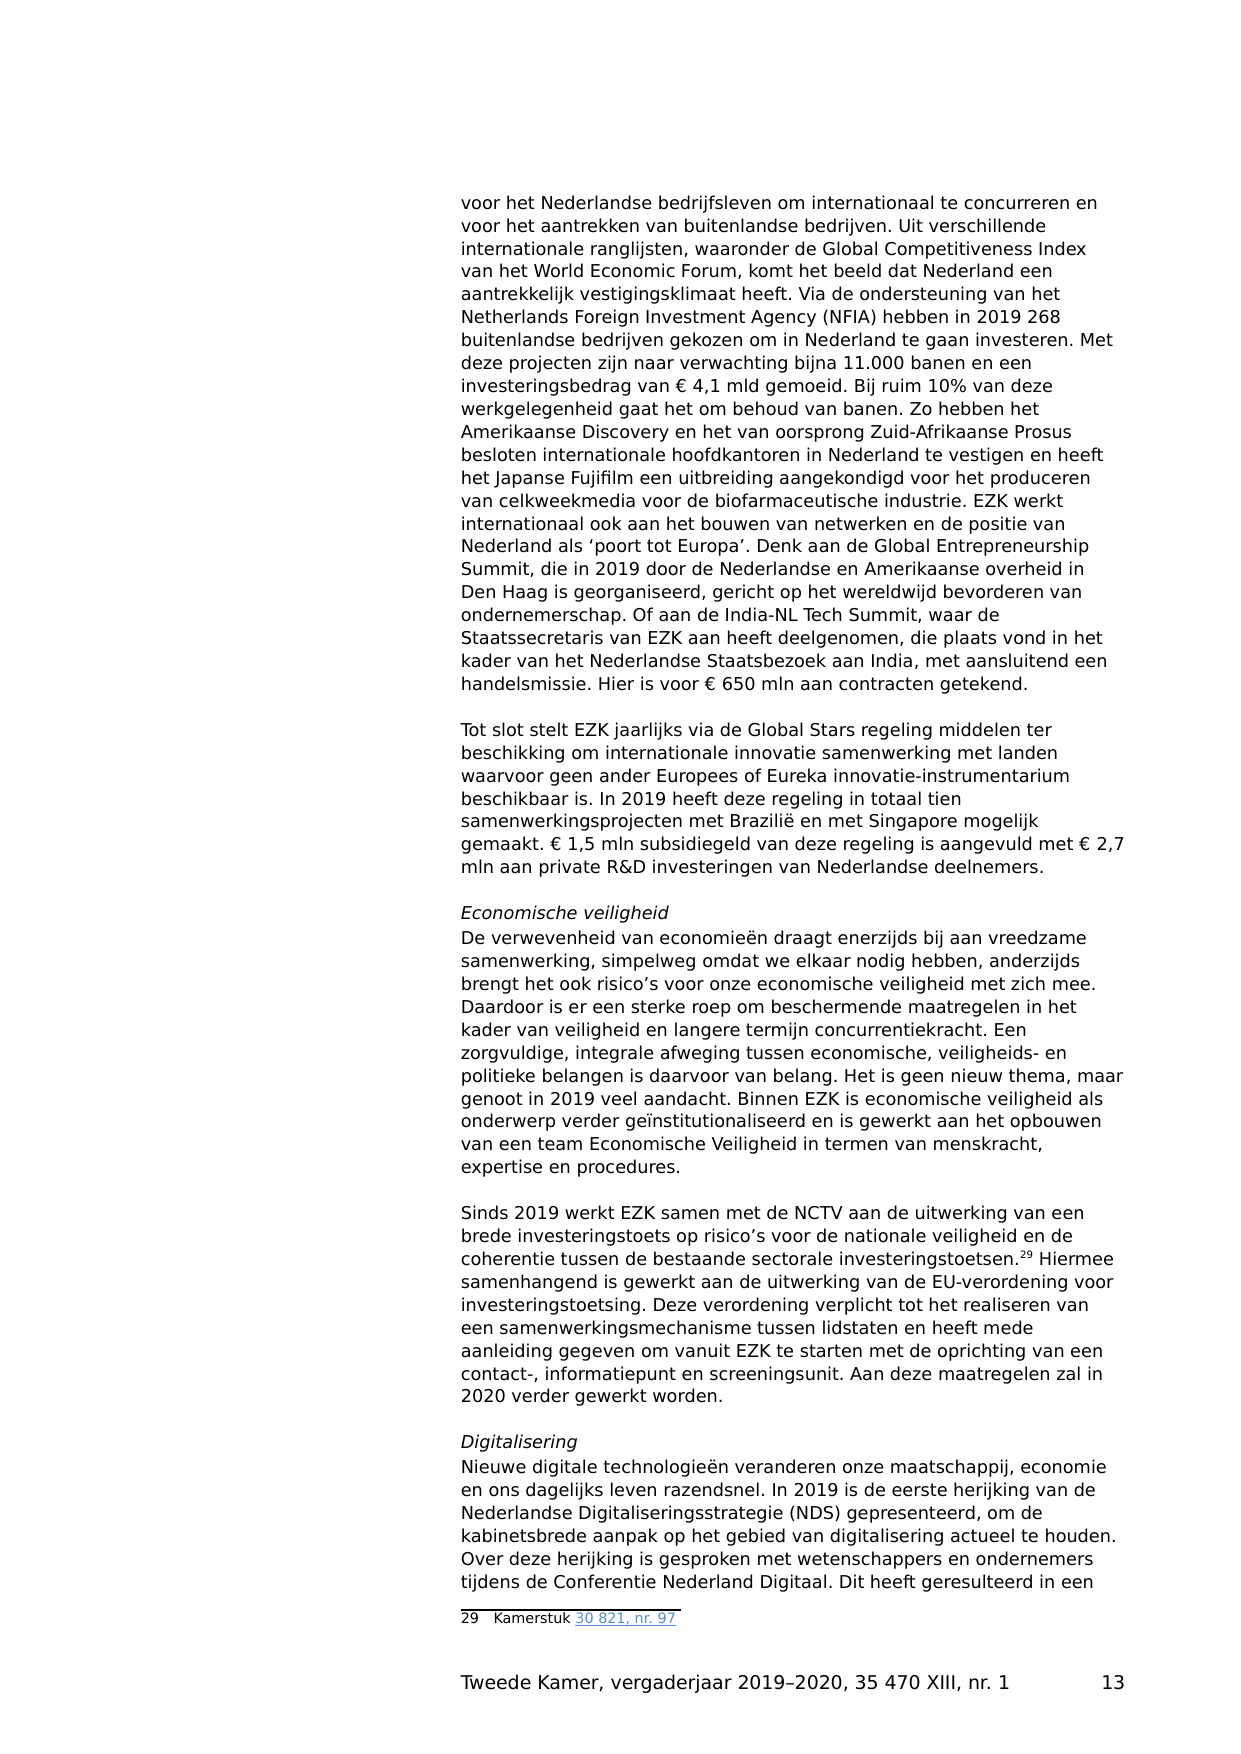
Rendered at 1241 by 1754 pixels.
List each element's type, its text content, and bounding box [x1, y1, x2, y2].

text Digitalisering [461, 1430, 1125, 1453]
text Tot slot stelt EZK jaarlijks via de Global Stars regeling middelen ter beschikking om internationale innovatie samenwerking met landen waarvoor geen ander Europees of Eureka innovatie-instrumentarium beschikbaar is. In 2019 heeft deze regeling in totaal tien samenwerkingsprojecten met Brazilië en met Singapore mogelijk gemaakt. € 1,5 mln subsidiegeld van deze regeling is aangevuld met € 2,7 mln aan private R&D investeringen van Nederlandse deelnemers. [461, 718, 1125, 878]
text Economische veiligheid [461, 901, 1125, 924]
text __Kamerstuk 30 821, nr. 97 [461, 1610, 1125, 1627]
text voor het Nederlandse bedrijfsleven om internationaal te concurreren en voor het aantrekken van buitenlandse bedrijven. Uit verschillende internationale ranglijsten, waaronder de Global Competitiveness Index van het World Economic Forum, komt het beeld dat Nederland een aantrekkelijk vestigingsklimaat heeft. Via de ondersteuning van het Netherlands Foreign Investment Agency (NFIA) hebben in 2019 268 buitenlandse bedrijven gekozen om in Nederland te gaan investeren. Met deze projecten zijn naar verwachting bijna 11.000 banen en een investeringsbedrag van € 4,1 mld gemoeid. Bij ruim 10% van deze werkgelegenheid gaat het om behoud van banen. Zo hebben het Amerikaanse Discovery en het van oorsprong Zuid-Afrikaanse Prosus besloten internationale hoofdkantoren in Nederland te vestigen en heeft het Japanse Fujifilm een uitbreiding aangekondigd voor het produceren van celkweekmedia voor de biofarmaceutische industrie. EZK werkt internationaal ook aan het bouwen van netwerken en de positie van Nederland als ‘poort tot Europa’. Denk aan de Global Entrepreneurship Summit, die in 2019 door de Nederlandse en Amerikaanse overheid in Den Haag is georganiseerd, gericht op het wereldwijd bevorderen van ondernemerschap. Of aan de India-NL Tech Summit, waar de Staatssecretaris van EZK aan heeft deelgenomen, die plaats vond in het kader van het Nederlandse Staatsbezoek aan India, met aansluitend een handelsmissie. Hier is voor € 650 mln aan contracten getekend. [461, 191, 1125, 695]
text Nieuwe digitale technologieën veranderen onze maatschappij, economie en ons dagelijks leven razendsnel. In 2019 is de eerste herijking van de Nederlandse Digitaliseringsstrategie (NDS) gepresenteerd, om de kabinetsbrede aanpak op het gebied van digitalisering actueel te houden. Over deze herijking is gesproken met wetenschappers en ondernemers tijdens de Conferentie Nederland Digitaal. Dit heeft geresulteerd in een [461, 1455, 1125, 1593]
text De verwevenheid van economieën draagt enerzijds bij aan vreedzame samenwerking, simpelweg omdat we elkaar nodig hebben, anderzijds brengt het ook risico’s voor onze economische veiligheid met zich mee. Daardoor is er een sterke roep om beschermende maatregelen in het kader van veiligheid en langere termijn concurrentiekracht. Een zorgvuldige, integrale afweging tussen economische, veiligheids- en politieke belangen is daarvoor van belang. Het is geen nieuw thema, maar genoot in 2019 veel aandacht. Binnen EZK is economische veiligheid als onderwerp verder geïnstitutionaliseerd en is gewerkt aan het opbouwen van een team Economische Veiligheid in termen van menskracht, expertise en procedures. [461, 926, 1125, 1178]
text Sinds 2019 werkt EZK samen met de NCTV aan de uitwerking van een brede investeringstoets op risico’s voor de nationale veiligheid en de coherentie tussen de bestaande sectorale investeringstoetsen. Hiermee samenhangend is gewerkt aan de uitwerking van de EU-verordening voor investeringstoetsing. Deze verordening verplicht tot het realiseren van een samenwerkingsmechanisme tussen lidstaten en heeft mede aanleiding gegeven om vanuit EZK te starten met de oprichting van een contact-, informatiepunt en screeningsunit. Aan deze maatregelen zal in 2020 verder gewerkt worden. [461, 1201, 1125, 1407]
